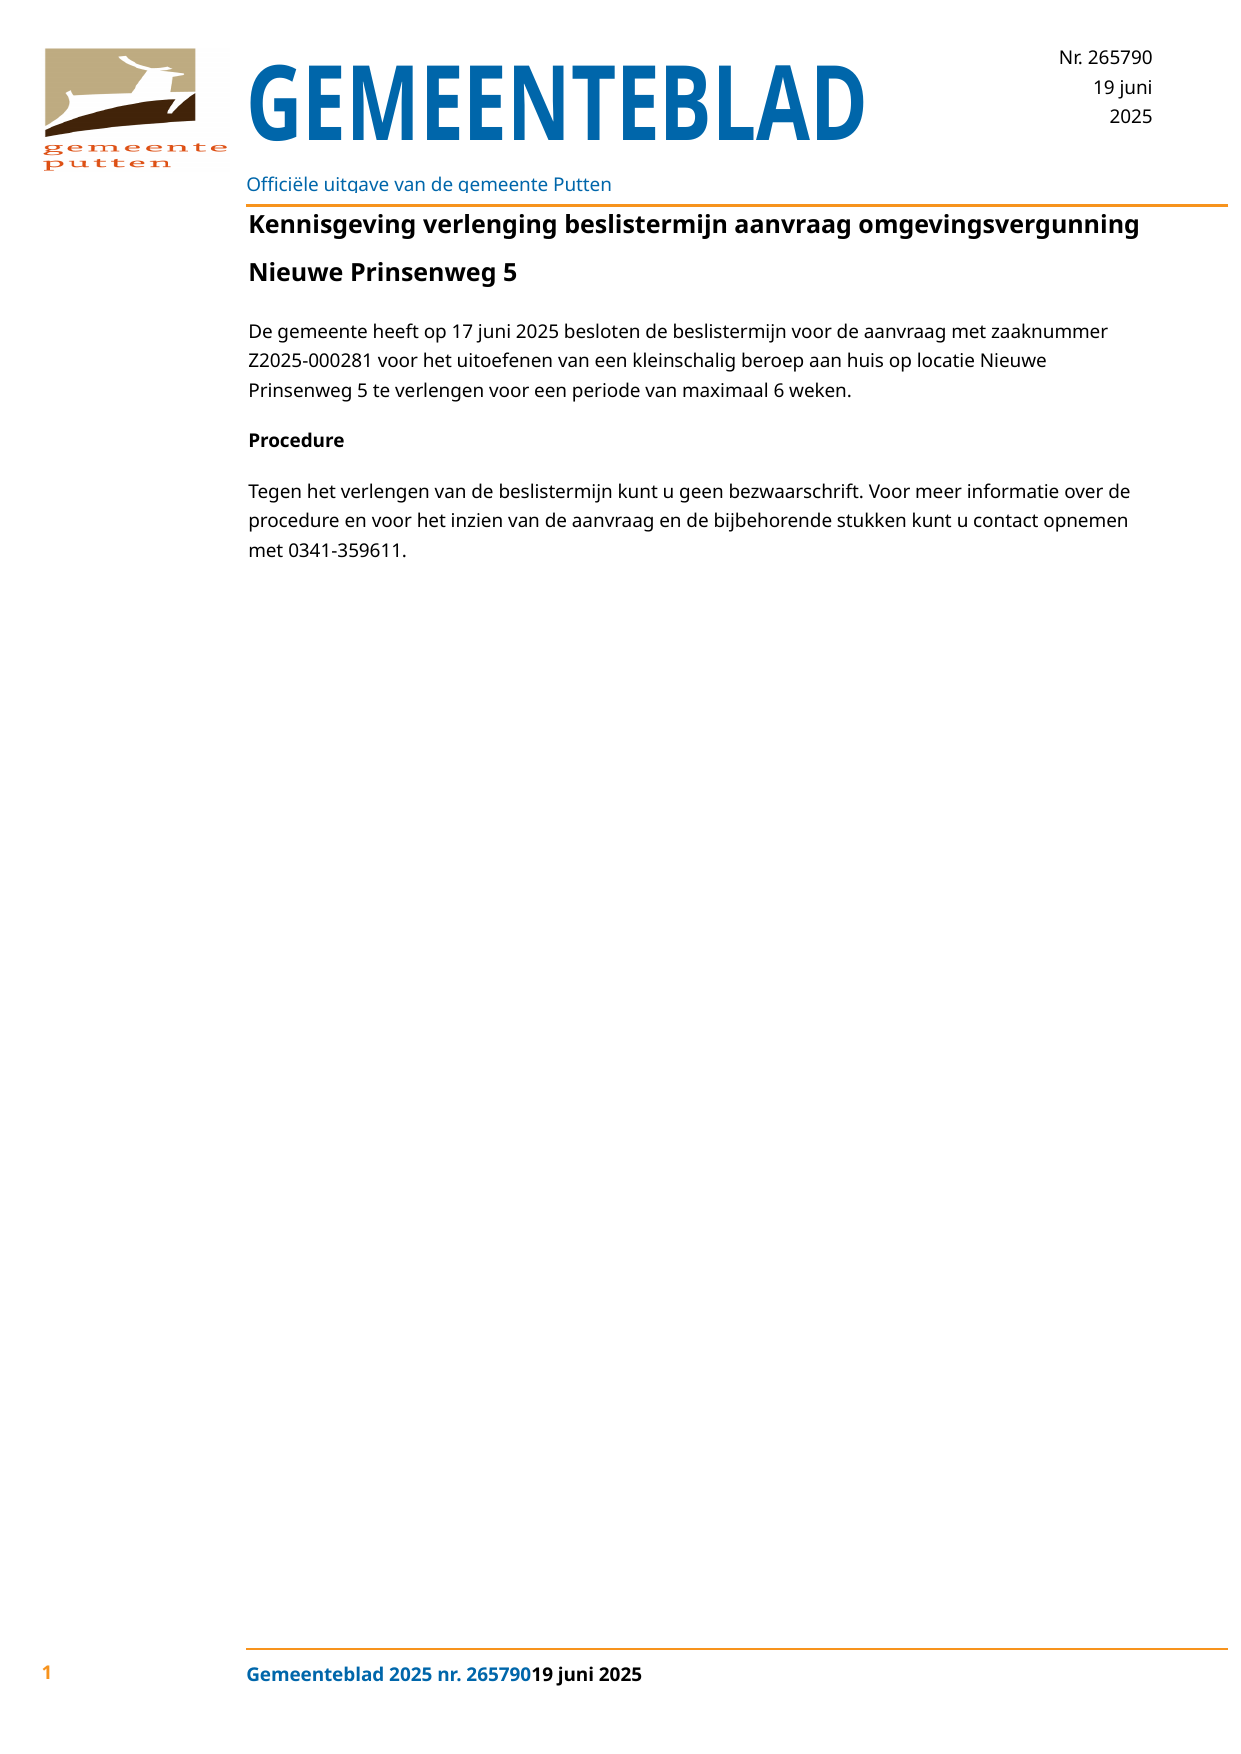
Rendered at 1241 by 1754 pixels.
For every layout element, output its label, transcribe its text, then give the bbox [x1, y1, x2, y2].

text Kennisgeving verlenging beslistermijn aanvraag omgevingsvergunning Nieuwe Prinsenweg 5 [248, 207, 1152, 288]
text Tegen het verlengen van de beslistermijn kunt u geen bezwaarschrift. Voor meer informatie over de procedure en voor het inzien van de aanvraag en de bijbehorende stukken kunt u contact opnemen met 0341-359611. [248, 478, 1152, 563]
picture [41, 47, 231, 172]
text Procedure [248, 427, 1152, 453]
text De gemeente heeft op 17 juni 2025 besloten de beslistermijn voor de aanvraag met zaaknummer Z2025-000281 voor het uitoefenen van een kleinschalig beroep aan huis op locatie Nieuwe Prinsenweg 5 te verlengen voor een periode van maximaal 6 weken. [248, 318, 1152, 403]
